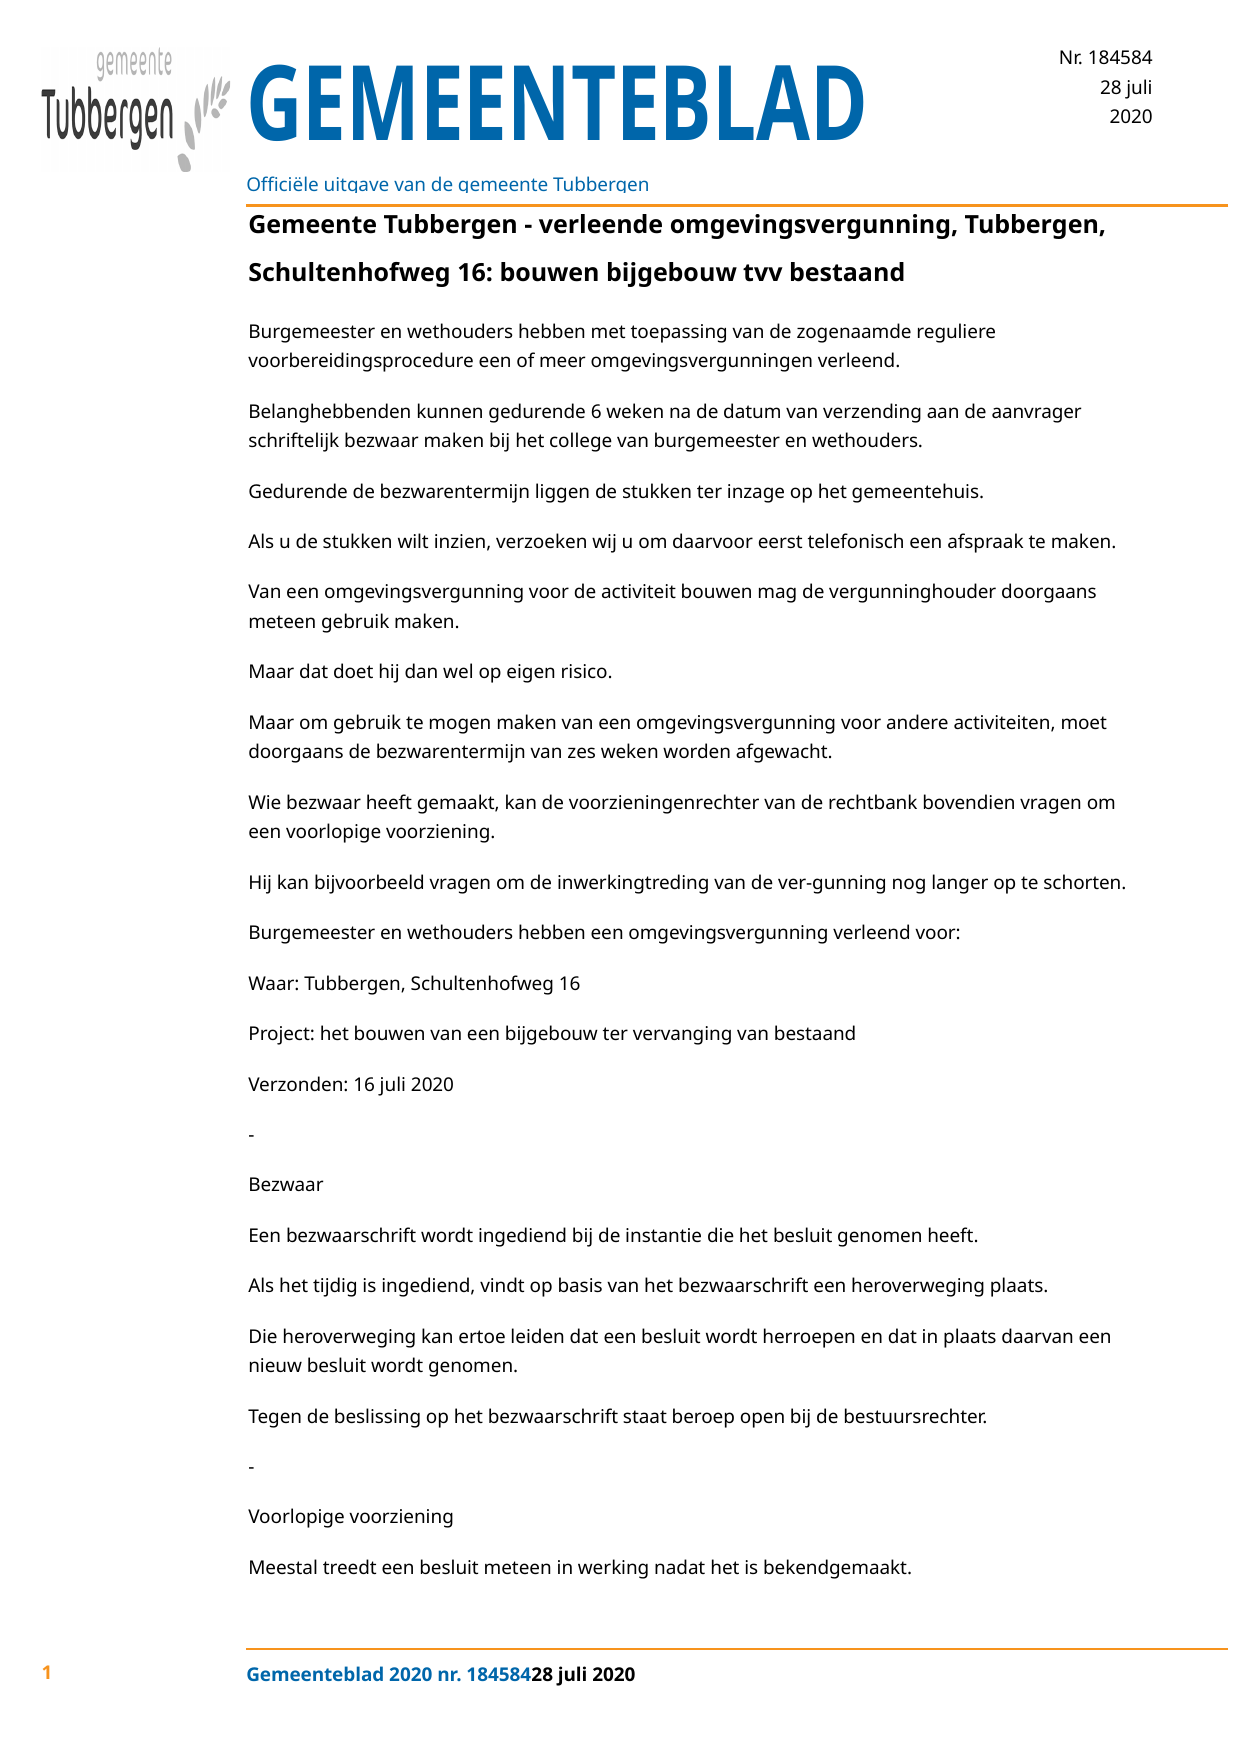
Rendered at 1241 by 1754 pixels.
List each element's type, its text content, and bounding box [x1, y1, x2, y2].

text Gemeente Tubbergen - verleende omgevingsvergunning, Tubbergen, Schultenhofweg 16: bouwen bijgebouw tvv bestaand [248, 207, 1152, 288]
text Als het tijdig is ingediend, vindt op basis van het bezwaarschrift een heroverweging plaats. [248, 1272, 1152, 1298]
text Die heroverweging kan ertoe leiden dat een besluit wordt herroepen en dat in plaats daarvan een nieuw besluit wordt genomen. [248, 1323, 1152, 1378]
text Van een omgevingsvergunning voor de activiteit bouwen mag de vergunninghouder doorgaans meteen gebruik maken. [248, 579, 1152, 634]
text Waar: Tubbergen, Schultenhofweg 16 [248, 970, 1152, 996]
text Tegen de beslissing op het bezwaarschrift staat beroep open bij de bestuursrechter. [248, 1403, 1152, 1429]
text - [248, 1453, 1152, 1479]
text Burgemeester en wethouders hebben een omgevingsvergunning verleend voor: [248, 919, 1152, 945]
text Burgemeester en wethouders hebben met toepassing van de zogenaamde reguliere voorbereidingsprocedure een of meer omgevingsvergunningen verleend. [248, 318, 1152, 373]
text Maar om gebruik te mogen maken van een omgevingsvergunning voor andere activiteiten, moet doorgaans de bezwarentermijn van zes weken worden afgewacht. [248, 709, 1152, 764]
text Bezwaar [248, 1172, 1152, 1197]
text Hij kan bijvoorbeeld vragen om de inwerkingtreding van de ver-gunning nog langer op te schorten. [248, 869, 1152, 895]
text Voorlopige voorziening [248, 1504, 1152, 1529]
text Meestal treedt een besluit meteen in werking nadat het is bekendgemaakt. [248, 1554, 1152, 1580]
picture [41, 47, 231, 172]
text Belanghebbenden kunnen gedurende 6 weken na de datum van verzending aan de aanvrager schriftelijk bezwaar maken bij het college van burgemeester en wethouders. [248, 398, 1152, 453]
text Als u de stukken wilt inzien, verzoeken wij u om daarvoor eerst telefonisch een afspraak te maken. [248, 528, 1152, 554]
text Wie bezwaar heeft gemaakt, kan de voorzieningenrechter van de rechtbank bovendien vragen om een voorlopige voorziening. [248, 789, 1152, 844]
text Project: het bouwen van een bijgebouw ter vervanging van bestaand [248, 1020, 1152, 1046]
text Maar dat doet hij dan wel op eigen risico. [248, 659, 1152, 684]
text Verzonden: 16 juli 2020 [248, 1071, 1152, 1097]
text - [248, 1121, 1152, 1147]
text Een bezwaarschrift wordt ingediend bij de instantie die het besluit genomen heeft. [248, 1222, 1152, 1248]
text Gedurende de bezwarentermijn liggen de stukken ter inzage op het gemeentehuis. [248, 478, 1152, 504]
